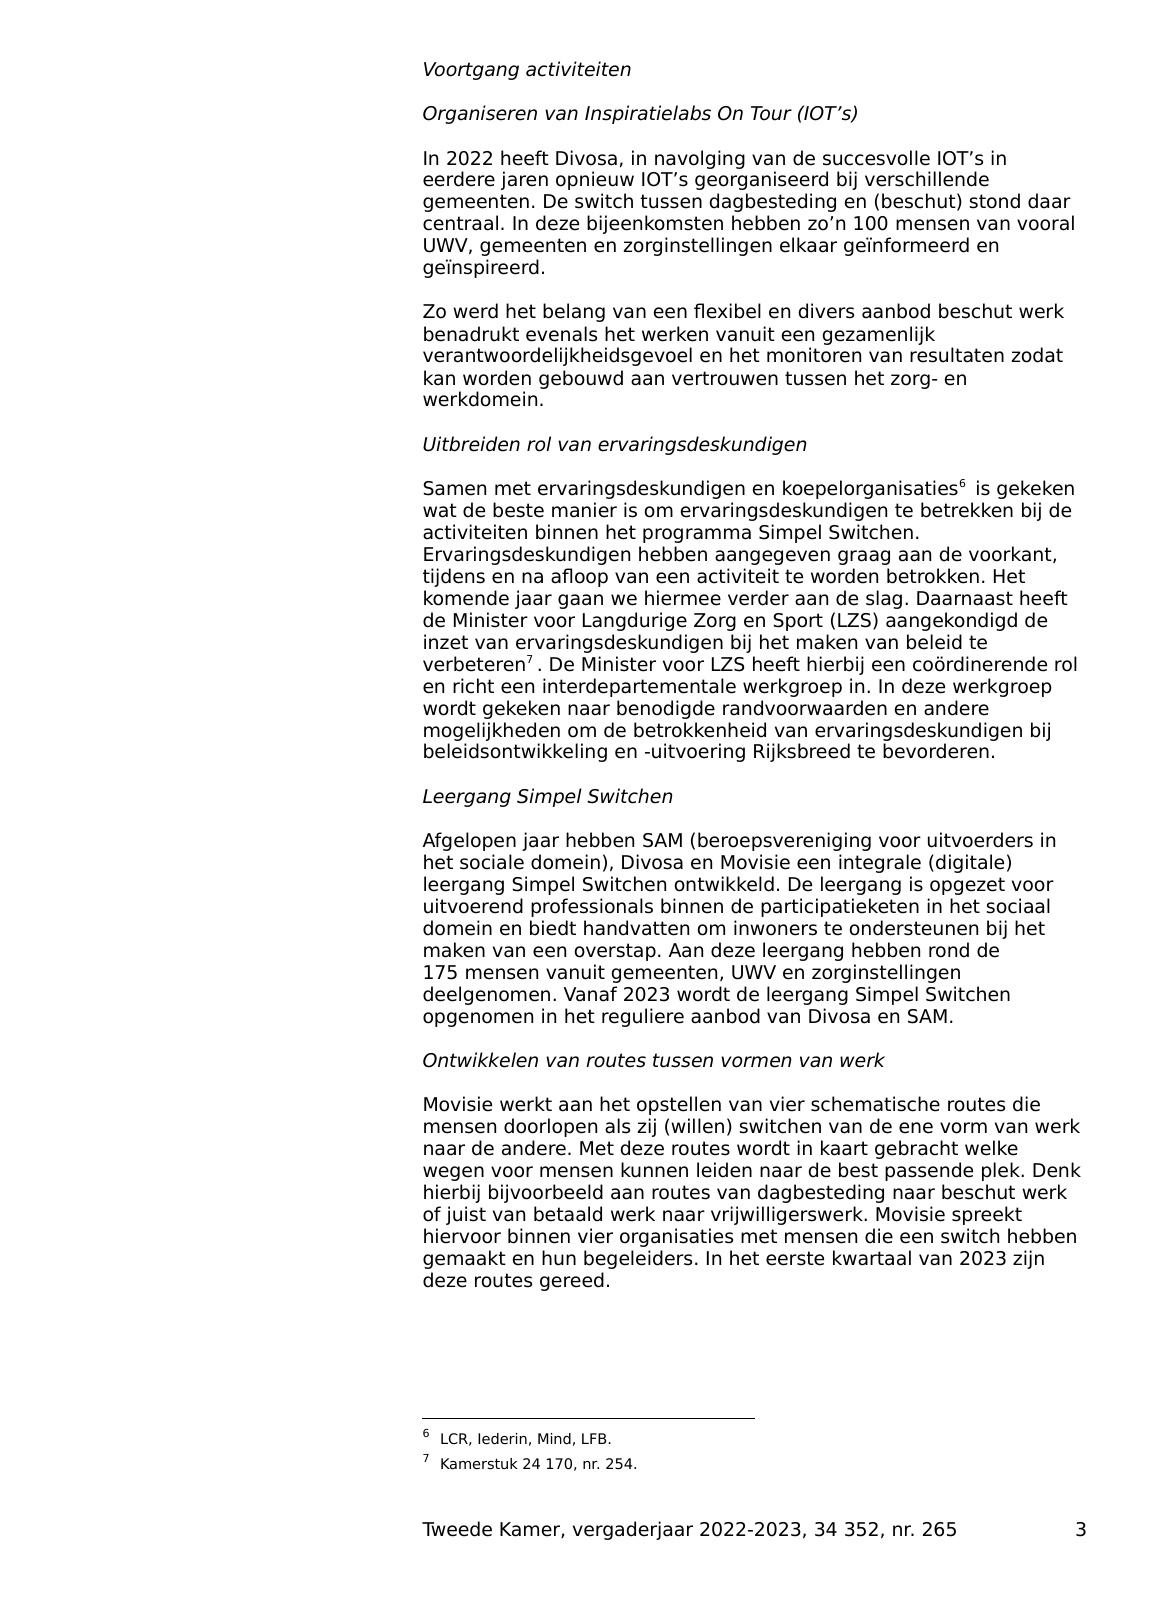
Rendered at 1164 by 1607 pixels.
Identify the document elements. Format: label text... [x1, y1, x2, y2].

text Afgelopen jaar hebben SAM (beroepsvereniging voor uitvoerders in het sociale domein), Divosa en Movisie een integrale (digitale) leergang Simpel Switchen ontwikkeld. De leergang is opgezet voor uitvoerend professionals binnen de participatieketen in het sociaal domein en biedt handvatten om inwoners te ondersteunen bij het maken van een overstap. Aan deze leergang hebben rond de 175 mensen vanuit gemeenten, UWV en zorginstellingen deelgenomen. Vanaf 2023 wordt de leergang Simpel Switchen opgenomen in het reguliere aanbod van Divosa en SAM. [422, 830, 1087, 1028]
text Zo werd het belang van een flexibel en divers aanbod beschut werk benadrukt evenals het werken vanuit een gezamenlijk verantwoordelijkheidsgevoel en het monitoren van resultaten zodat kan worden gebouwd aan vertrouwen tussen het zorg- en werkdomein. [422, 301, 1087, 411]
subtitle Leergang Simpel Switchen [422, 786, 1087, 808]
subtitle Organiseren van Inspiratielabs On Tour (IOT’s) [422, 103, 1087, 125]
text Samen met ervaringsdeskundigen en koepelorganisaties is gekeken wat de beste manier is om ervaringsdeskundigen te betrekken bij de activiteiten binnen het programma Simpel Switchen. Ervaringsdeskundigen hebben aangegeven graag aan de voorkant, tijdens en na afloop van een activiteit te worden betrokken. Het komende jaar gaan we hiermee verder aan de slag. Daarnaast heeft de Minister voor Langdurige Zorg en Sport (LZS) aangekondigd de inzet van ervaringsdeskundigen bij het maken van beleid te verbeteren. De Minister voor LZS heeft hierbij een coördinerende rol en richt een interdepartementale werkgroep in. In deze werkgroep wordt gekeken naar benodigde randvoorwaarden en andere mogelijkheden om de betrokkenheid van ervaringsdeskundigen bij beleidsontwikkeling en -uitvoering Rijksbreed te bevorderen. [422, 478, 1087, 763]
text In 2022 heeft Divosa, in navolging van de succesvolle IOT’s in eerdere jaren opnieuw IOT’s georganiseerd bij verschillende gemeenten. De switch tussen dagbesteding en (beschut) stond daar centraal. In deze bijeenkomsten hebben zo’n 100 mensen van vooral UWV, gemeenten en zorginstellingen elkaar geïnformeerd en geïnspireerd. [422, 147, 1087, 279]
subtitle Voortgang activiteiten [422, 59, 1087, 81]
subtitle Uitbreiden rol van ervaringsdeskundigen [422, 433, 1087, 456]
text LCR, Iederin, Mind, LFB. [422, 1427, 1087, 1449]
text Movisie werkt aan het opstellen van vier schematische routes die mensen doorlopen als zij (willen) switchen van de ene vorm van werk naar de andere. Met deze routes wordt in kaart gebracht welke wegen voor mensen kunnen leiden naar de best passende plek. Denk hierbij bijvoorbeeld aan routes van dagbesteding naar beschut werk of juist van betaald werk naar vrijwilligerswerk. Movisie spreekt hiervoor binnen vier organisaties met mensen die een switch hebben gemaakt en hun begeleiders. In het eerste kwartaal van 2023 zijn deze routes gereed. [422, 1094, 1087, 1292]
text Kamerstuk 24 170, nr. 254. [422, 1452, 1087, 1474]
subtitle Ontwikkelen van routes tussen vormen van werk [422, 1050, 1087, 1072]
